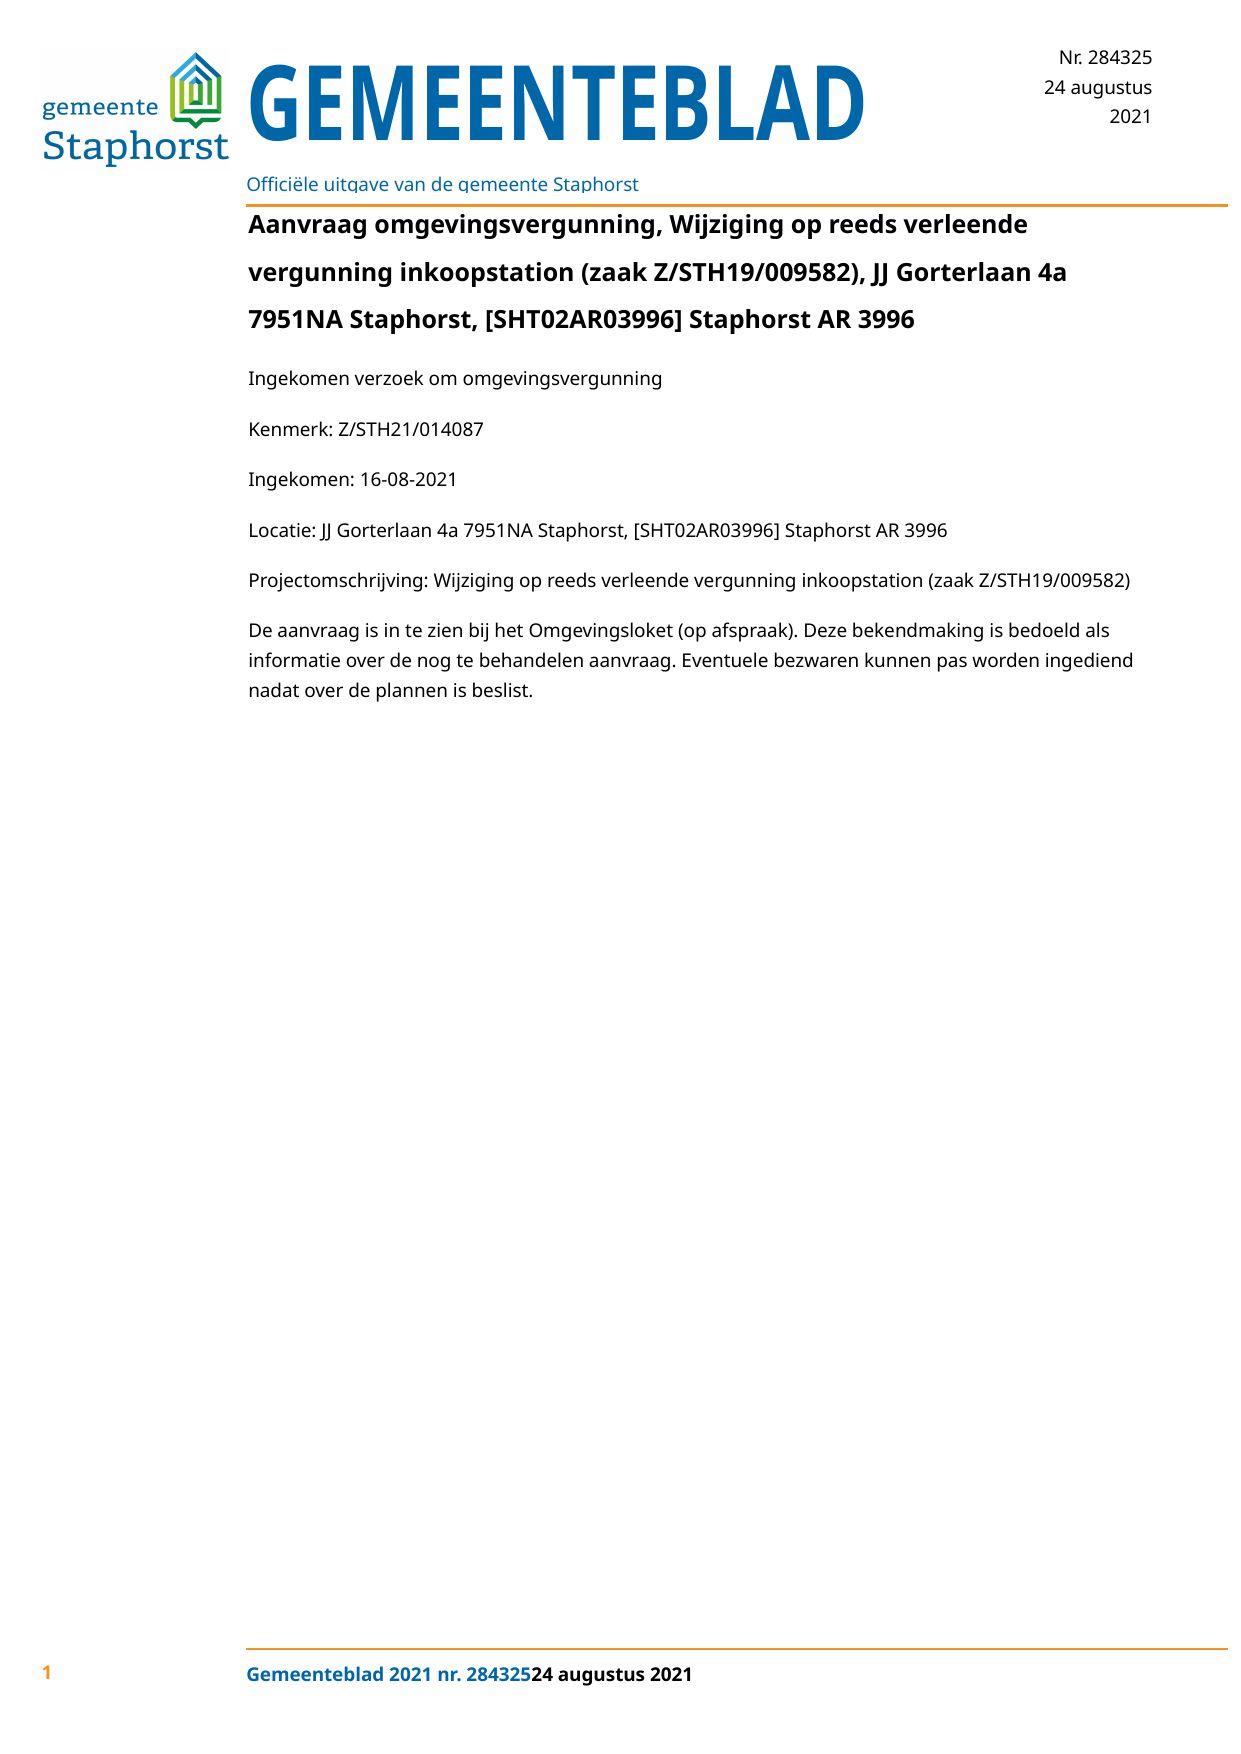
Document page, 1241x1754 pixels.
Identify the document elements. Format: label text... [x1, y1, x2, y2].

text Kenmerk: Z/STH21/014087 [248, 416, 1152, 442]
text Aanvraag omgevingsvergunning, Wijziging op reeds verleende vergunning inkoopstation (zaak Z/STH19/009582), JJ Gorterlaan 4a 7951NA Staphorst, [SHT02AR03996] Staphorst AR 3996 [248, 207, 1152, 336]
text De aanvraag is in te zien bij het Omgevingsloket (op afspraak). Deze bekendmaking is bedoeld als informatie over de nog te behandelen aanvraag. Eventuele bezwaren kunnen pas worden ingediend nadat over de plannen is beslist. [248, 618, 1152, 702]
text Ingekomen: 16-08-2021 [248, 466, 1152, 492]
text Ingekomen verzoek om omgevingsvergunning [248, 366, 1152, 391]
text Locatie: JJ Gorterlaan 4a 7951NA Staphorst, [SHT02AR03996] Staphorst AR 3996 [248, 517, 1152, 542]
text Projectomschrijving: Wijziging op reeds verleende vergunning inkoopstation (zaak Z/STH19/009582) [248, 567, 1152, 593]
picture [41, 47, 231, 172]
